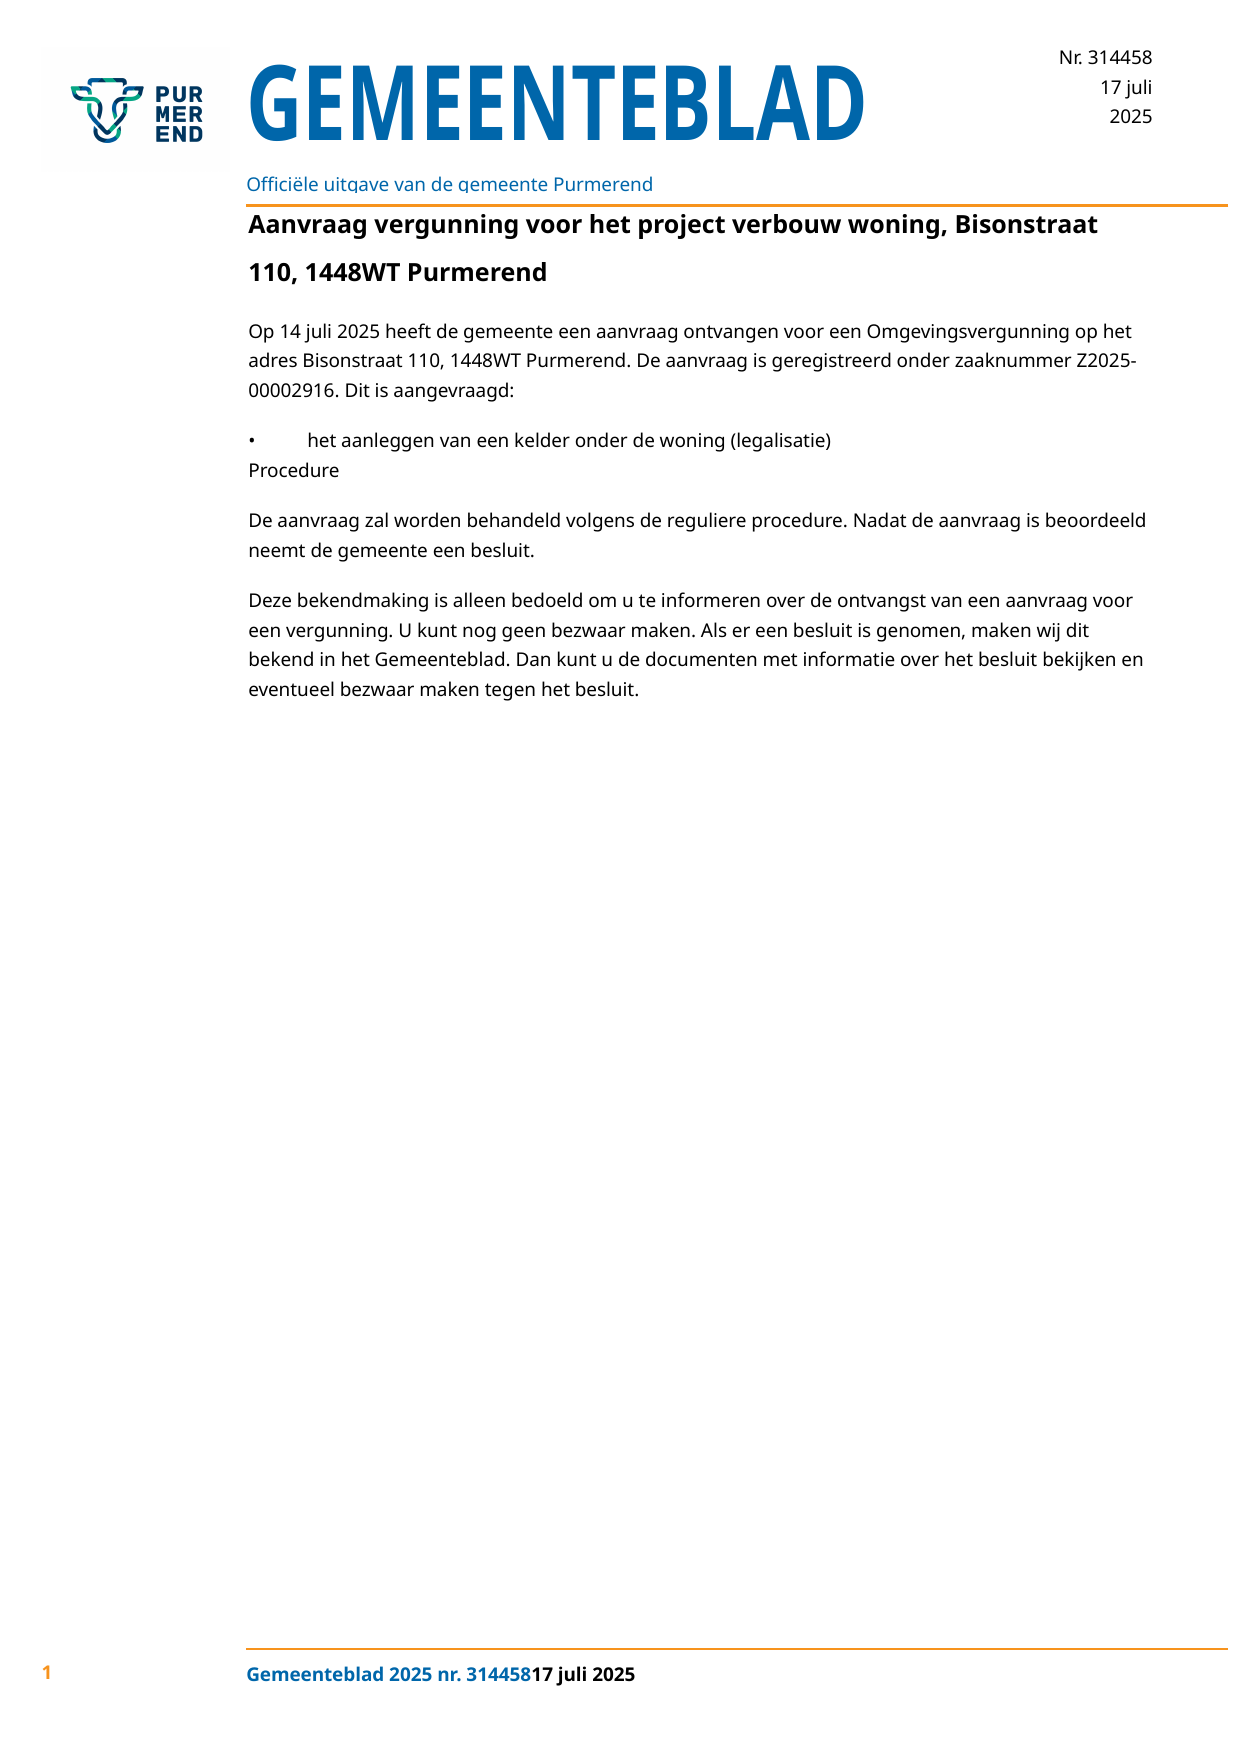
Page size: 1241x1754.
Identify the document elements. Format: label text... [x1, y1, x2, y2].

list het aanleggen van een kelder onder de woning (legalisatie) [248, 427, 1152, 453]
picture [41, 47, 231, 172]
text Aanvraag vergunning voor het project verbouw woning, Bisonstraat 110, 1448WT Purmerend [248, 207, 1152, 288]
text Deze bekendmaking is alleen bedoeld om u te informeren over de ontvangst van een aanvraag voor een vergunning. U kunt nog geen bezwaar maken. Als er een besluit is genomen, maken wij dit bekend in het Gemeenteblad. Dan kunt u de documenten met informatie over het besluit bekijken en eventueel bezwaar maken tegen het besluit. [248, 587, 1152, 702]
text Procedure [248, 457, 1152, 483]
text De aanvraag zal worden behandeld volgens de reguliere procedure. Nadat de aanvraag is beoordeeld neemt de gemeente een besluit. [248, 507, 1152, 563]
text Op 14 juli 2025 heeft de gemeente een aanvraag ontvangen voor een Omgevingsvergunning op het adres Bisonstraat 110, 1448WT Purmerend. De aanvraag is geregistreerd onder zaaknummer Z2025-00002916. Dit is aangevraagd: [248, 318, 1152, 403]
